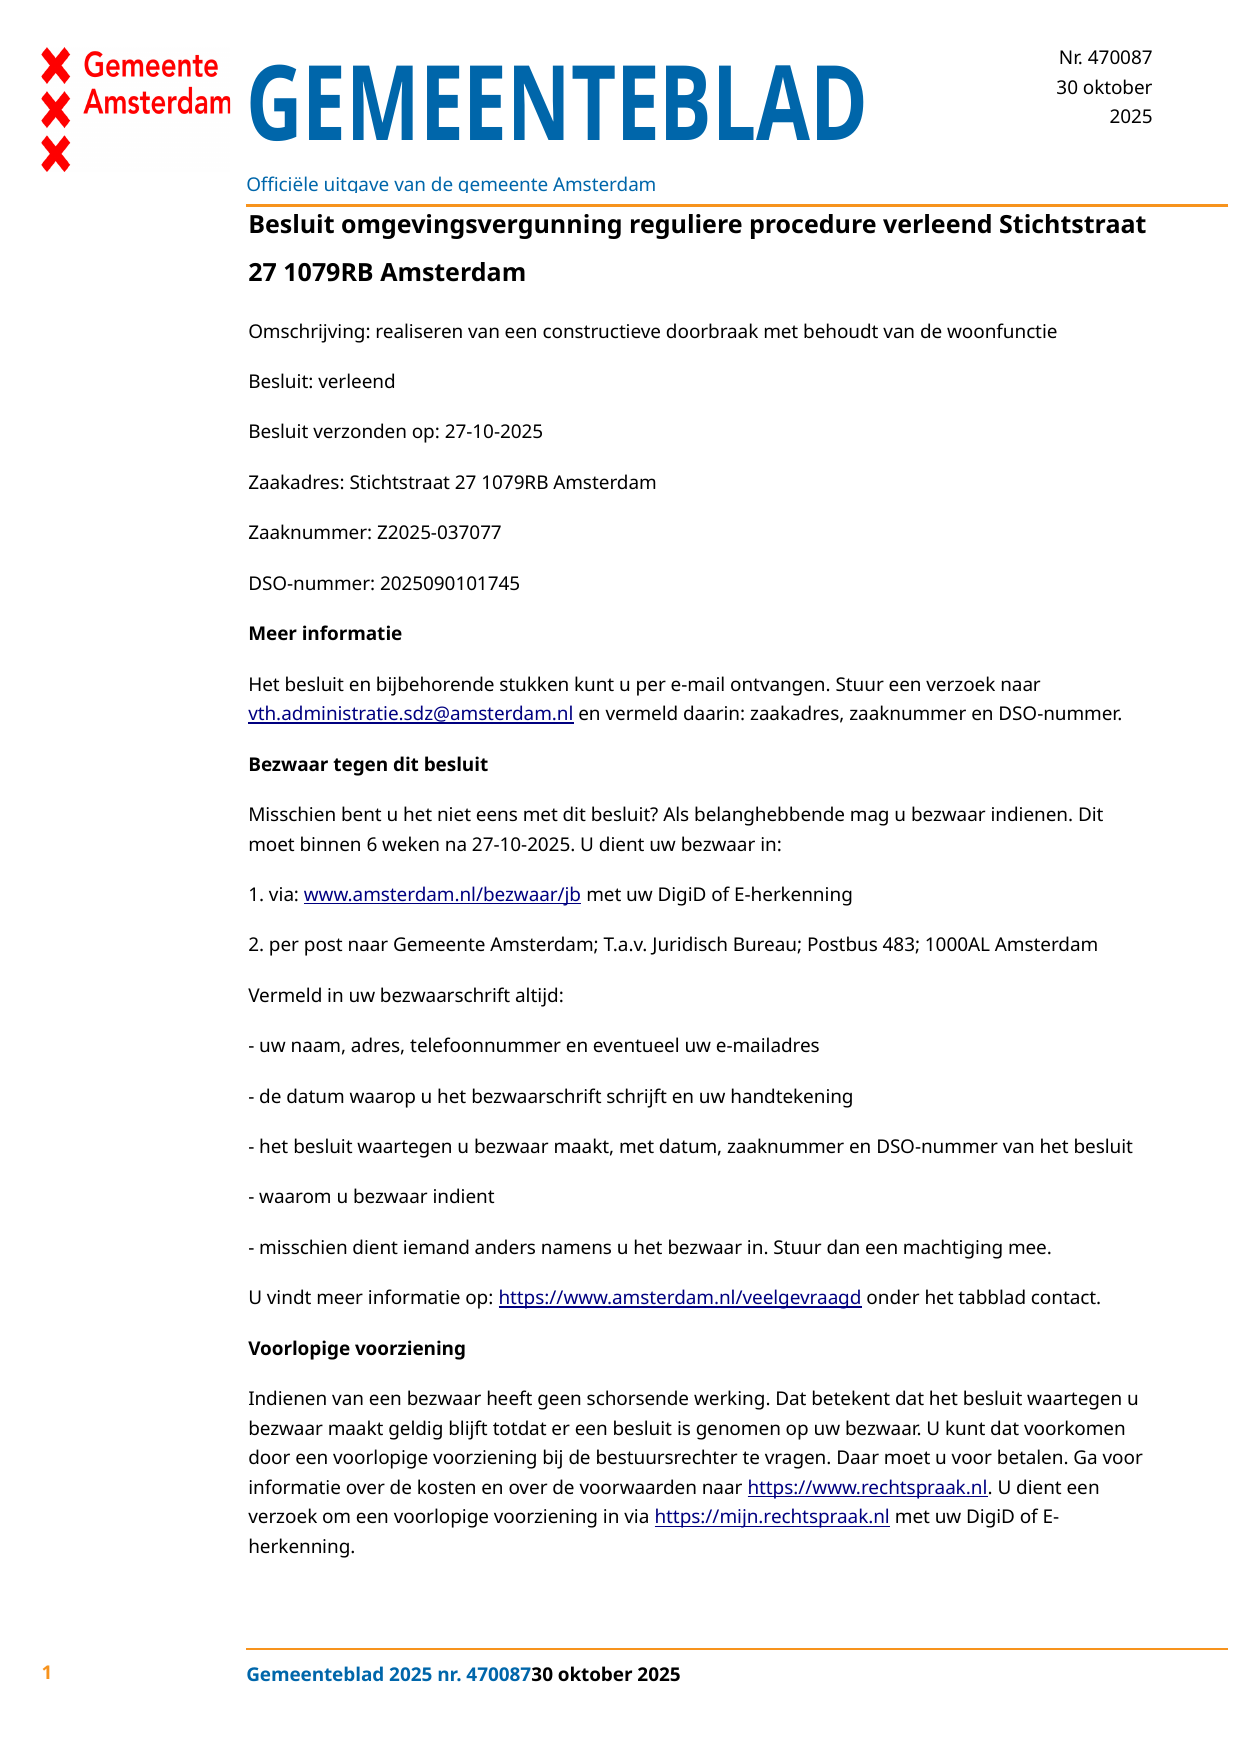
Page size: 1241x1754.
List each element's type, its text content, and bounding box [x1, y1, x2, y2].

text Besluit verzonden op: 27-10-2025 [248, 419, 1152, 444]
text - misschien dient iemand anders namens u het bezwaar in. Stuur dan een machtiging mee. [248, 1234, 1152, 1260]
text - het besluit waartegen u bezwaar maakt, met datum, zaaknummer en DSO-nummer van het besluit [248, 1133, 1152, 1159]
text Misschien bent u het niet eens met dit besluit? Als belanghebbende mag u bezwaar indienen. Dit moet binnen 6 weken na 27-10-2025. U dient uw bezwaar in: [248, 801, 1152, 857]
text - de datum waarop u het bezwaarschrift schrijft en uw handtekening [248, 1083, 1152, 1109]
text Omschrijving: realiseren van een constructieve doorbraak met behoudt van de woonfunctie [248, 318, 1152, 344]
text Bezwaar tegen dit besluit [248, 751, 1152, 777]
text Besluit omgevingsvergunning reguliere procedure verleend Stichtstraat 27 1079RB Amsterdam [248, 207, 1152, 288]
text Meer informatie [248, 620, 1152, 646]
text 2. per post naar Gemeente Amsterdam; T.a.v. Juridisch Bureau; Postbus 483; 1000AL Amsterdam [248, 932, 1152, 957]
text Voorlopige voorziening [248, 1335, 1152, 1361]
text DSO-nummer: 2025090101745 [248, 570, 1152, 596]
text - uw naam, adres, telefoonnummer en eventueel uw e-mailadres [248, 1032, 1152, 1058]
picture [41, 47, 231, 172]
text - waarom u bezwaar indient [248, 1184, 1152, 1209]
text Besluit: verleend [248, 368, 1152, 394]
text 1. via: www.amsterdam.nl/bezwaar/jb met uw DigiD of E-herkenning [248, 881, 1152, 907]
text U vindt meer informatie op: https://www.amsterdam.nl/veelgevraagd onder het tabblad contact. [248, 1284, 1152, 1310]
text Zaakadres: Stichtstraat 27 1079RB Amsterdam [248, 469, 1152, 495]
text Vermeld in uw bezwaarschrift altijd: [248, 982, 1152, 1008]
text Het besluit en bijbehorende stukken kunt u per e-mail ontvangen. Stuur een verzoek naar vth.administratie.sdz@amsterdam.nl en vermeld daarin: zaakadres, zaaknummer en DSO-nummer. [248, 671, 1152, 726]
text Zaaknummer: Z2025-037077 [248, 519, 1152, 545]
text Indienen van een bezwaar heeft geen schorsende werking. Dat betekent dat het besluit waartegen u bezwaar maakt geldig blijft totdat er een besluit is genomen op uw bezwaar. U kunt dat voorkomen door een voorlopige voorziening bij de bestuursrechter te vragen. Daar moet u voor betalen. Ga voor informatie over de kosten en over de voorwaarden naar https://www.rechtspraak.nl. U dient een verzoek om een voorlopige voorziening in via https://mijn.rechtspraak.nl met uw DigiD of E-herkenning. [248, 1385, 1152, 1559]
